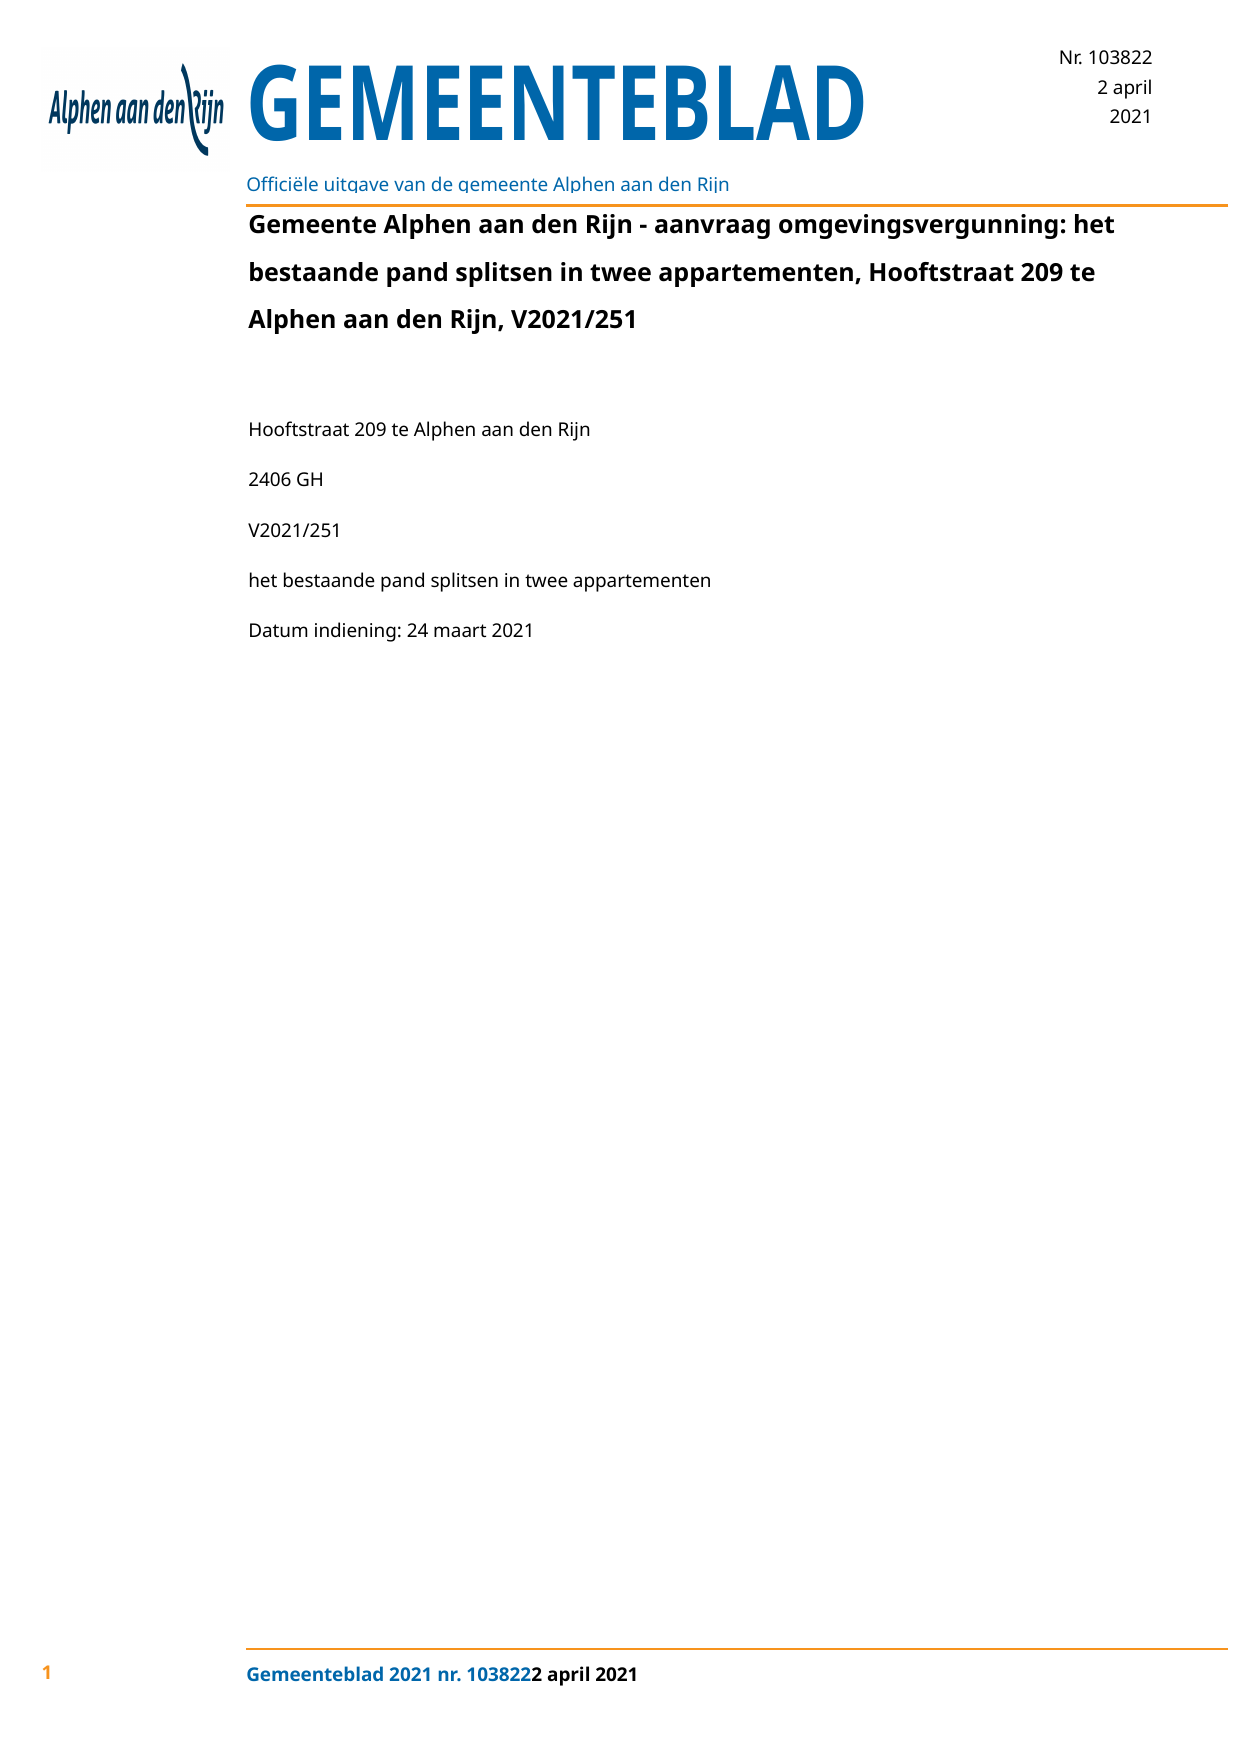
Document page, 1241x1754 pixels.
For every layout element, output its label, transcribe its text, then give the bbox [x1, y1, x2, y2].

picture [41, 47, 231, 172]
text het bestaande pand splitsen in twee appartementen [248, 567, 1152, 593]
text 2406 GH [248, 466, 1152, 492]
text Hooftstraat 209 te Alphen aan den Rijn [248, 416, 1152, 442]
text Datum indiening: 24 maart 2021 [248, 618, 1152, 643]
text Gemeente Alphen aan den Rijn - aanvraag omgevingsvergunning: het bestaande pand splitsen in twee appartementen, Hooftstraat 209 te Alphen aan den Rijn, V2021/251 [248, 207, 1152, 336]
text V2021/251 [248, 517, 1152, 542]
